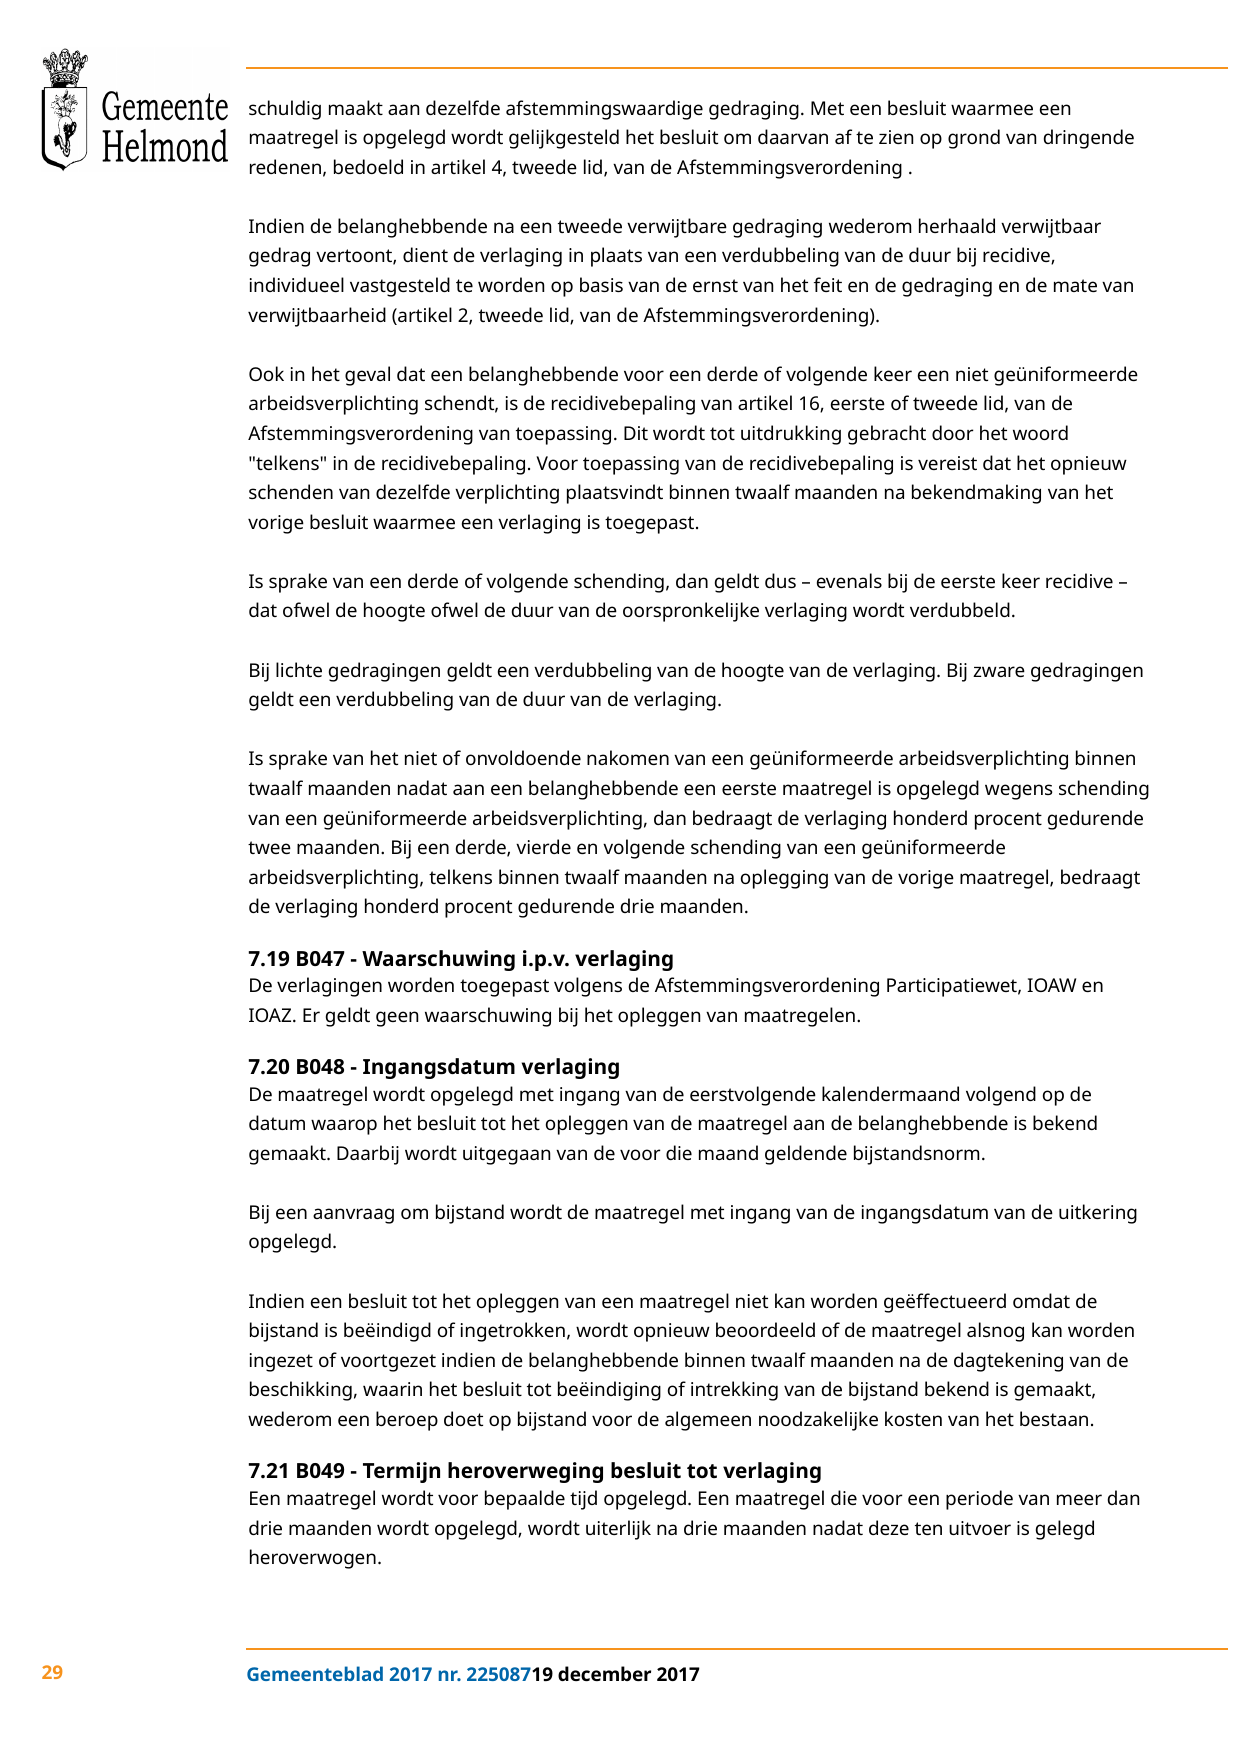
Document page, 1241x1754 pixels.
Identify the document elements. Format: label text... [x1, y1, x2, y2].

text De maatregel wordt opgelegd met ingang van de eerstvolgende kalendermaand volgend op de datum waarop het besluit tot het opleggen van de maatregel aan de belanghebbende is bekend gemaakt. Daarbij wordt uitgegaan van de voor die maand geldende bijstandsnorm. [248, 1081, 1152, 1166]
text 7.20 B048 - Ingangsdatum verlaging [248, 1052, 1152, 1081]
text schuldig maakt aan dezelfde afstemmingswaardige gedraging. Met een besluit waarmee een maatregel is opgelegd wordt gelijkgesteld het besluit om daarvan af te zien op grond van dringende redenen, bedoeld in artikel 4, tweede lid, van de Afstemmingsverordening . [248, 95, 1152, 180]
text Is sprake van een derde of volgende schending, dan geldt dus – evenals bij de eerste keer recidive – dat ofwel de hoogte ofwel de duur van de oorspronkelijke verlaging wordt verdubbeld. [248, 568, 1152, 623]
text Bij een aanvraag om bijstand wordt de maatregel met ingang van de ingangsdatum van de uitkering opgelegd. [248, 1199, 1152, 1254]
text Indien de belanghebbende na een tweede verwijtbare gedraging wederom herhaald verwijtbaar gedrag vertoont, dient de verlaging in plaats van een verdubbeling van de duur bij recidive, individueel vastgesteld te worden op basis van de ernst van het feit en de gedraging en de mate van verwijtbaarheid (artikel 2, tweede lid, van de Afstemmingsverordening). [248, 213, 1152, 328]
text De verlagingen worden toegepast volgens de Afstemmingsverordening Participatiewet, IOAW en IOAZ. Er geldt geen waarschuwing bij het opleggen van maatregelen. [248, 972, 1152, 1028]
text Ook in het geval dat een belanghebbende voor een derde of volgende keer een niet geüniformeerde arbeidsverplichting schendt, is de recidivebepaling van artikel 16, eerste of tweede lid, van de Afstemmingsverordening van toepassing. Dit wordt tot uitdrukking gebracht door het woord "telkens" in de recidivebepaling. Voor toepassing van de recidivebepaling is vereist dat het opnieuw schenden van dezelfde verplichting plaatsvindt binnen twaalf maanden na bekendmaking van het vorige besluit waarmee een verlaging is toegepast. [248, 361, 1152, 535]
text Bij lichte gedragingen geldt een verdubbeling van de hoogte van de verlaging. Bij zware gedragingen geldt een verdubbeling van de duur van de verlaging. [248, 657, 1152, 712]
text Een maatregel wordt voor bepaalde tijd opgelegd. Een maatregel die voor een periode van meer dan drie maanden wordt opgelegd, wordt uiterlijk na drie maanden nadat deze ten uitvoer is gelegd heroverwogen. [248, 1485, 1152, 1570]
text 7.21 B049 - Termijn heroverweging besluit tot verlaging [248, 1457, 1152, 1485]
text 7.19 B047 - Waarschuwing i.p.v. verlaging [248, 944, 1152, 972]
picture [41, 47, 231, 172]
text Is sprake van het niet of onvoldoende nakomen van een geüniformeerde arbeidsverplichting binnen twaalf maanden nadat aan een belanghebbende een eerste maatregel is opgelegd wegens schending van een geüniformeerde arbeidsverplichting, dan bedraagt de verlaging honderd procent gedurende twee maanden. Bij een derde, vierde en volgende schending van een geüniformeerde arbeidsverplichting, telkens binnen twaalf maanden na oplegging van de vorige maatregel, bedraagt de verlaging honderd procent gedurende drie maanden. [248, 746, 1152, 919]
text Indien een besluit tot het opleggen van een maatregel niet kan worden geëffectueerd omdat de bijstand is beëindigd of ingetrokken, wordt opnieuw beoordeeld of de maatregel alsnog kan worden ingezet of voortgezet indien de belanghebbende binnen twaalf maanden na de dagtekening van de beschikking, waarin het besluit tot beëindiging of intrekking van de bijstand bekend is gemaakt, wederom een beroep doet op bijstand voor de algemeen noodzakelijke kosten van het bestaan. [248, 1288, 1152, 1432]
